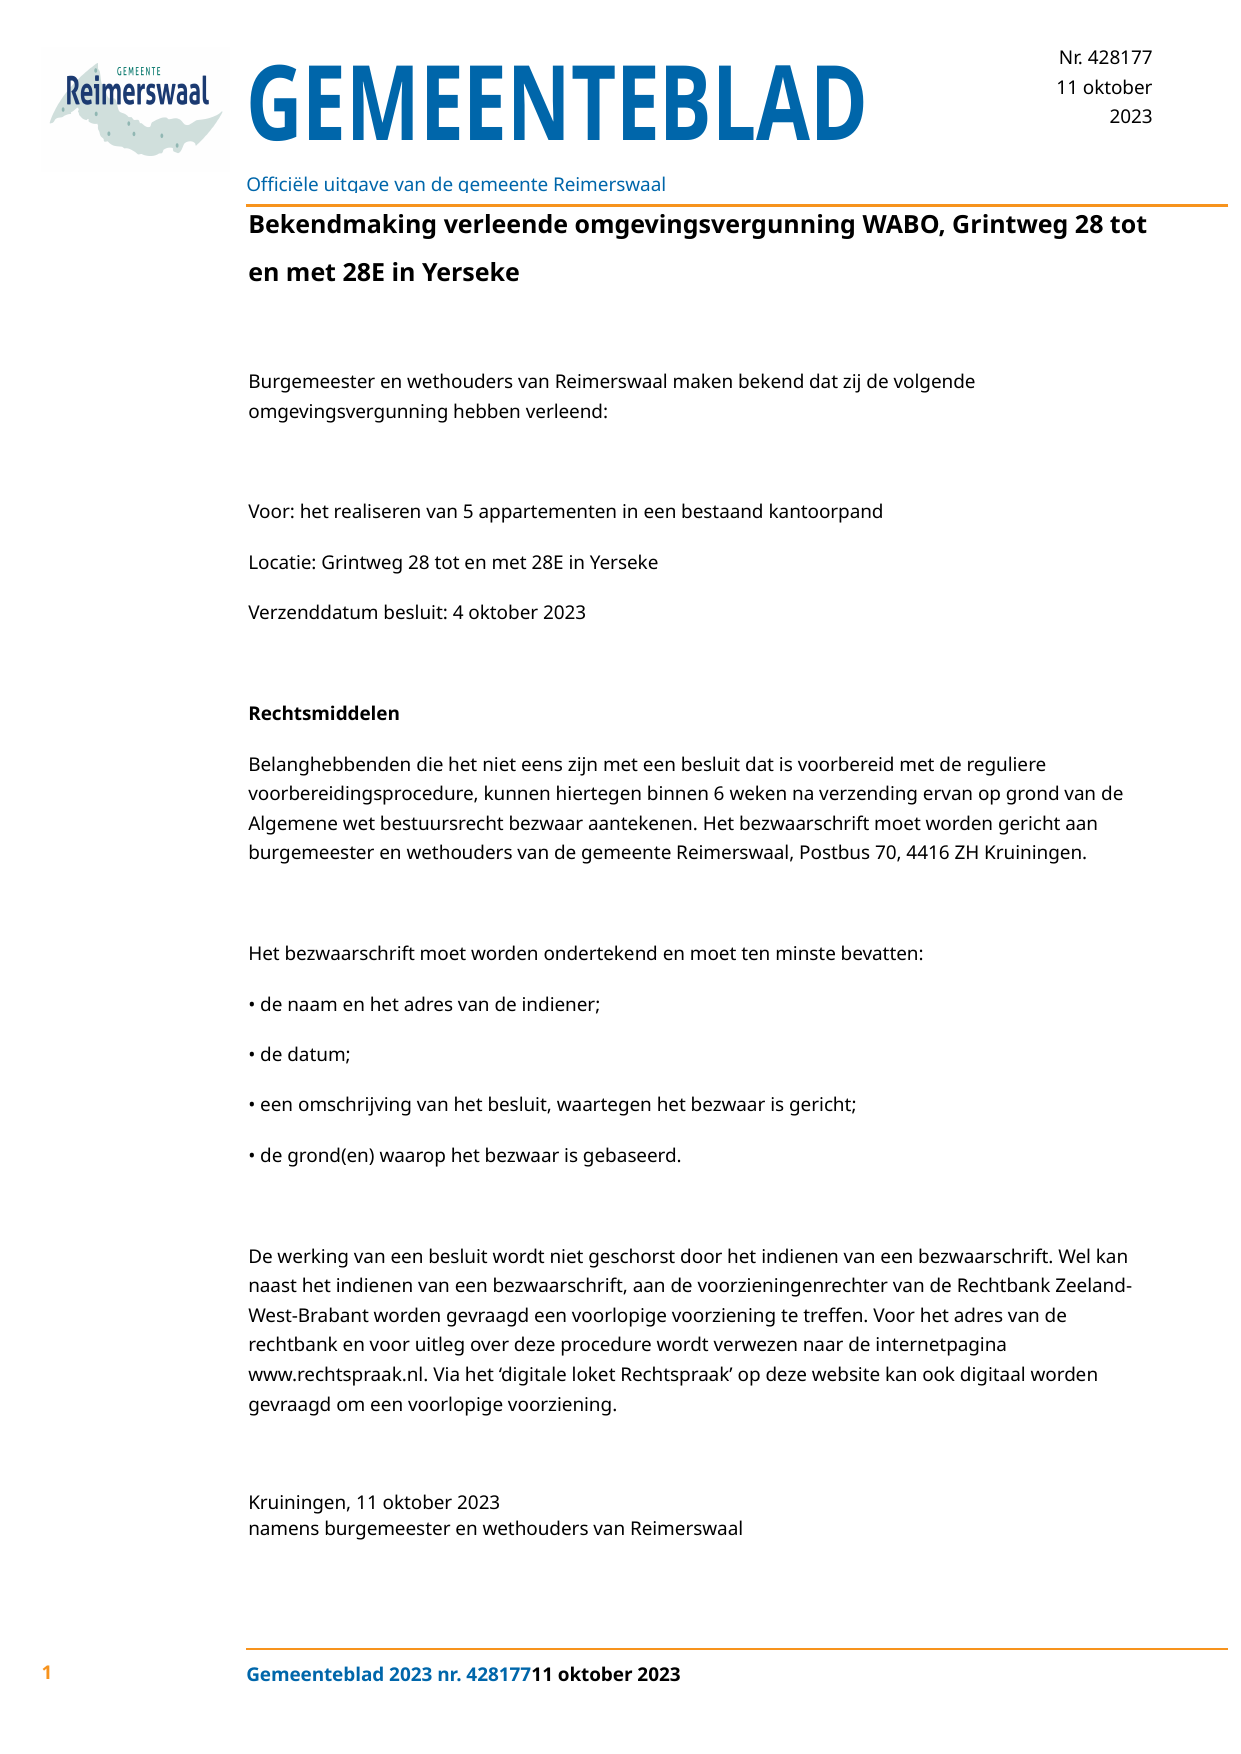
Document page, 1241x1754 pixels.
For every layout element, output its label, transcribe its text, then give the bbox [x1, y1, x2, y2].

text Burgemeester en wethouders van Reimerswaal maken bekend dat zij de volgende omgevingsvergunning hebben verleend: [248, 368, 1152, 424]
text namens burgemeester en wethouders van Reimerswaal [248, 1515, 1152, 1541]
text De werking van een besluit wordt niet geschorst door het indienen van een bezwaarschrift. Wel kan naast het indienen van een bezwaarschrift, aan de voorzieningenrechter van de Rechtbank Zeeland-West-Brabant worden gevraagd een voorlopige voorziening te treffen. Voor het adres van de rechtbank en voor uitleg over deze procedure wordt verwezen naar de internetpagina www.rechtspraak.nl. Via het ‘digitale loket Rechtspraak’ op deze website kan ook digitaal worden gevraagd om een voorlopige voorziening. [248, 1243, 1152, 1417]
text Locatie: Grintweg 28 tot en met 28E in Yerseke [248, 549, 1152, 575]
text • een omschrijving van het besluit, waartegen het bezwaar is gericht; [248, 1092, 1152, 1117]
text Belanghebbenden die het niet eens zijn met een besluit dat is voorbereid met de reguliere voorbereidingsprocedure, kunnen hiertegen binnen 6 weken na verzending ervan op grond van de Algemene wet bestuursrecht bezwaar aantekenen. Het bezwaarschrift moet worden gericht aan burgemeester en wethouders van de gemeente Reimerswaal, Postbus 70, 4416 ZH Kruiningen. [248, 751, 1152, 865]
text Bekendmaking verleende omgevingsvergunning WABO, Grintweg 28 tot en met 28E in Yerseke [248, 207, 1152, 288]
text Verzenddatum besluit: 4 oktober 2023 [248, 599, 1152, 625]
text Voor: het realiseren van 5 appartementen in een bestaand kantoorpand [248, 499, 1152, 524]
text • de datum; [248, 1041, 1152, 1067]
text Rechtsmiddelen [248, 700, 1152, 726]
text Het bezwaarschrift moet worden ondertekend en moet ten minste bevatten: [248, 940, 1152, 966]
text Kruiningen, 11 oktober 2023 [248, 1489, 1152, 1515]
text • de naam en het adres van de indiener; [248, 991, 1152, 1017]
picture [41, 47, 231, 172]
text • de grond(en) waarop het bezwaar is gebaseerd. [248, 1142, 1152, 1168]
